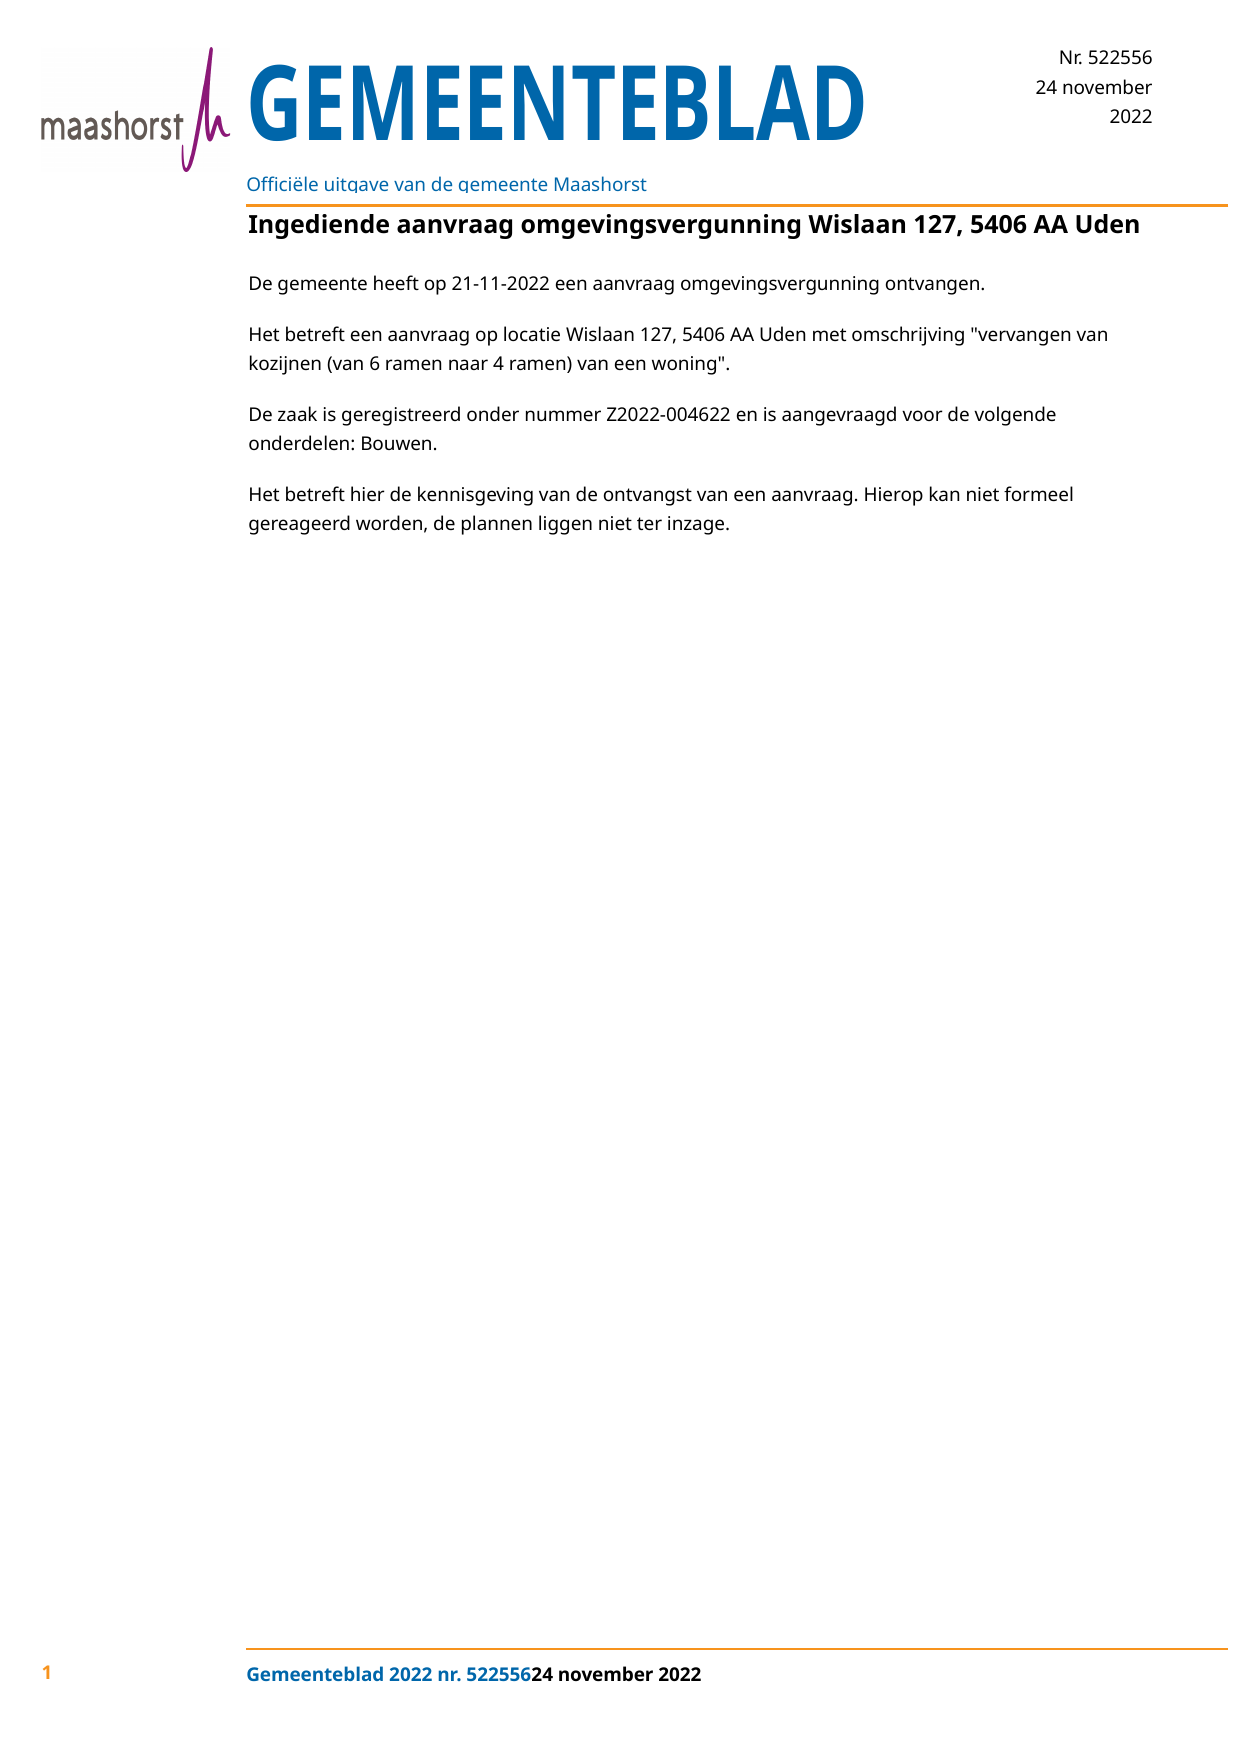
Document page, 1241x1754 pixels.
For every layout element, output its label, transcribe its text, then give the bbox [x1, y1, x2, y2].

picture [41, 47, 231, 172]
text Het betreft hier de kennisgeving van de ontvangst van een aanvraag. Hierop kan niet formeel gereageerd worden, de plannen liggen niet ter inzage. [248, 481, 1152, 536]
text Het betreft een aanvraag op locatie Wislaan 127, 5406 AA Uden met omschrijving "vervangen van kozijnen (van 6 ramen naar 4 ramen) van een woning". [248, 321, 1152, 376]
text De zaak is geregistreerd onder nummer Z2022-004622 en is aangevraagd voor de volgende onderdelen: Bouwen. [248, 401, 1152, 456]
text Ingediende aanvraag omgevingsvergunning Wislaan 127, 5406 AA Uden [248, 207, 1152, 241]
text De gemeente heeft op 21-11-2022 een aanvraag omgevingsvergunning ontvangen. [248, 270, 1152, 296]
